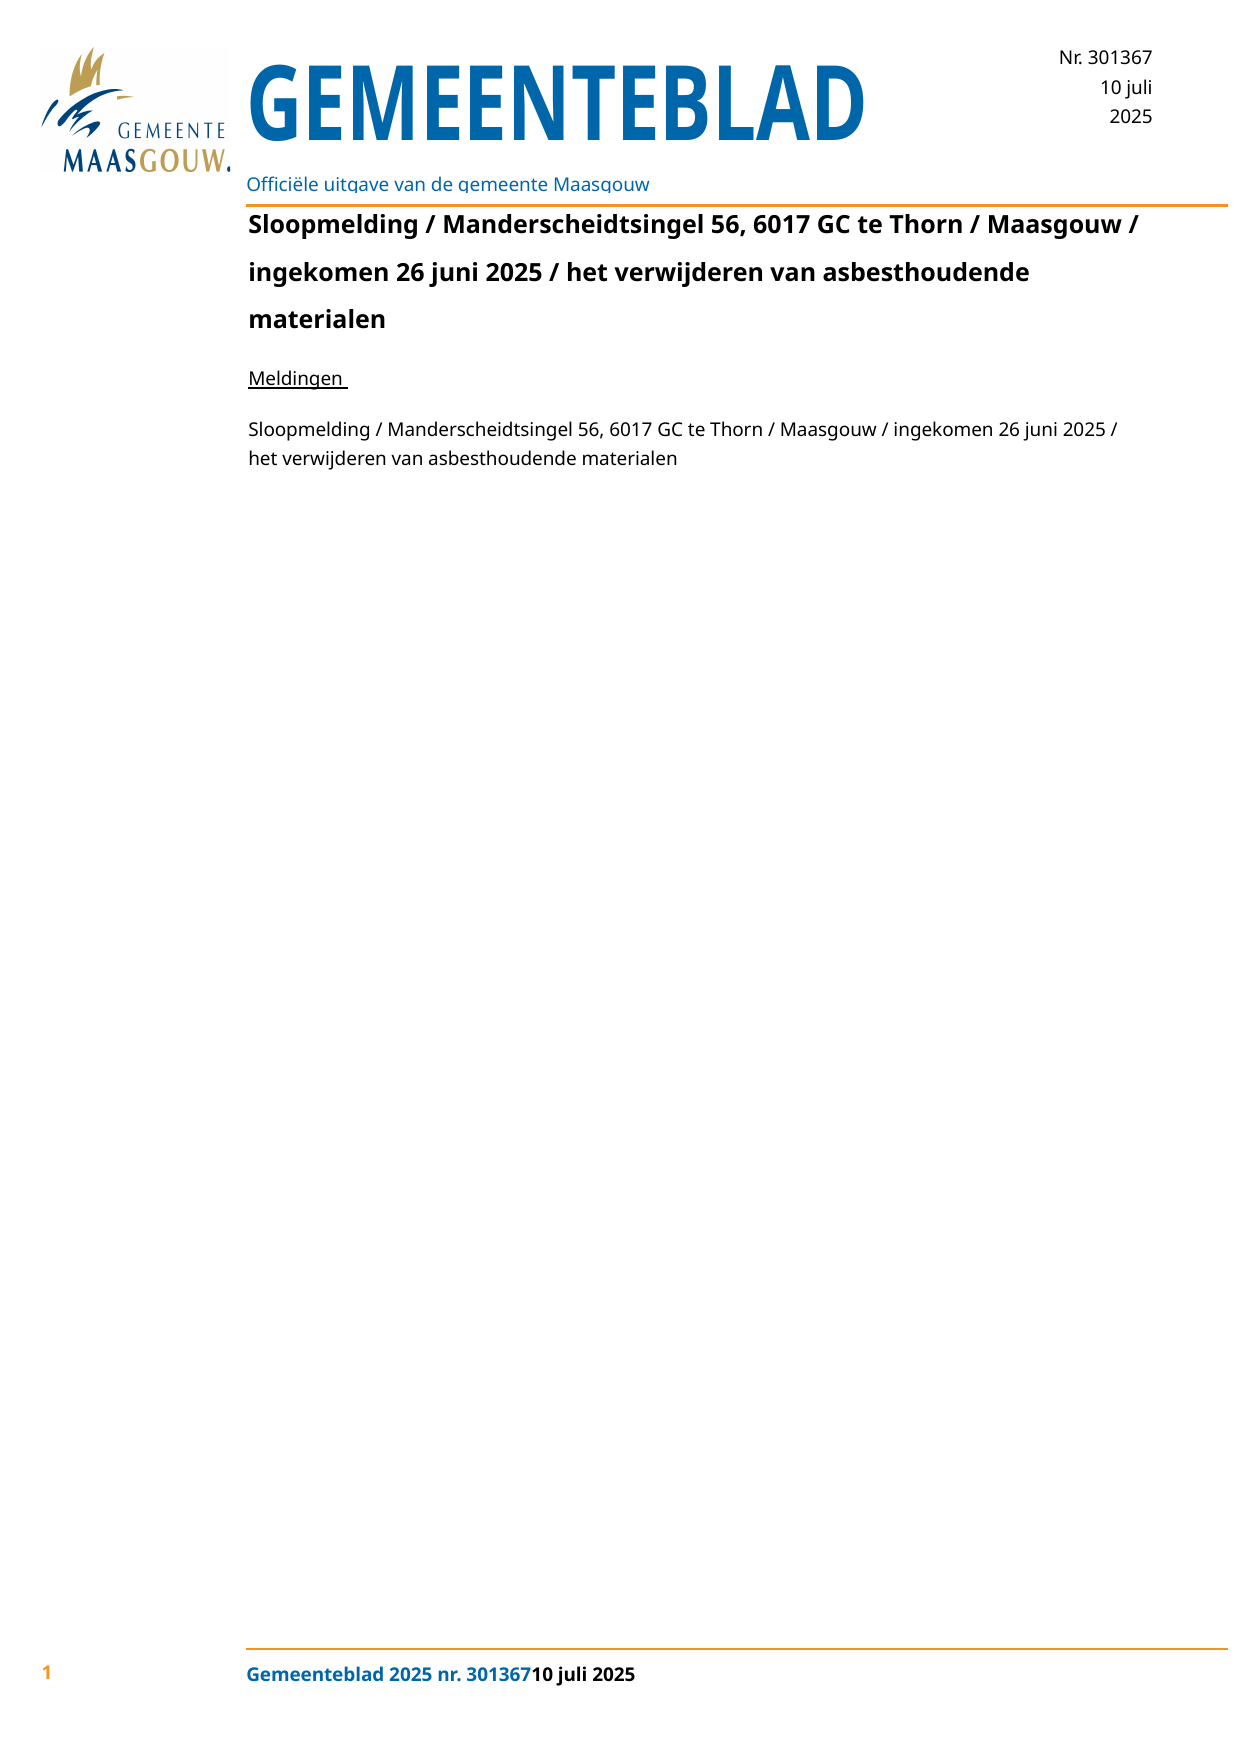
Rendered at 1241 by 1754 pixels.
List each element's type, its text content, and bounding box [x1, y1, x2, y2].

text Sloopmelding / Manderscheidtsingel 56, 6017 GC te Thorn / Maasgouw / ingekomen 26 juni 2025 / het verwijderen van asbesthoudende materialen [248, 207, 1152, 336]
text Meldingen [248, 366, 1152, 391]
picture [41, 47, 231, 172]
text Sloopmelding / Manderscheidtsingel 56, 6017 GC te Thorn / Maasgouw / ingekomen 26 juni 2025 / het verwijderen van asbesthoudende materialen [248, 416, 1152, 471]
